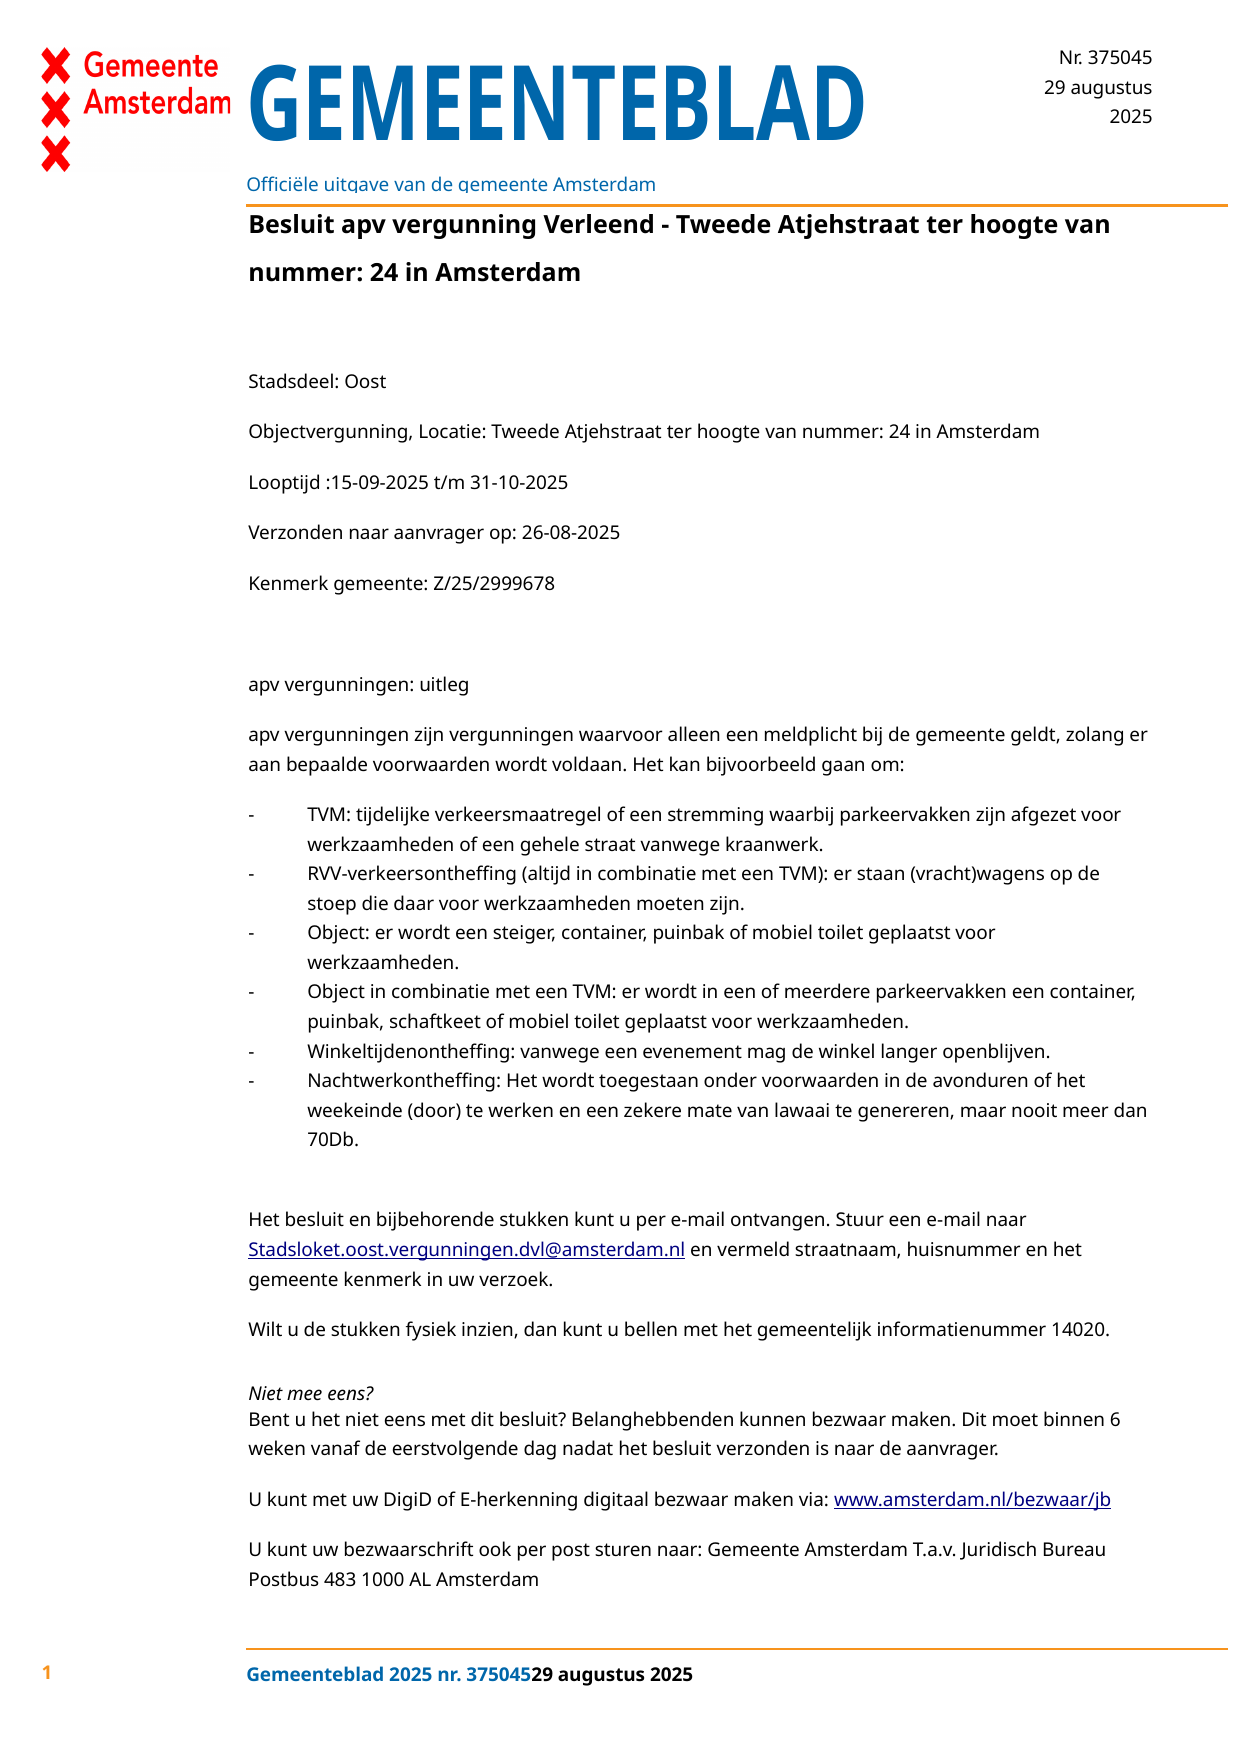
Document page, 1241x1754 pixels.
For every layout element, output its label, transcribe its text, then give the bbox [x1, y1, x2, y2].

list RVV-verkeersontheffing (altijd in combinatie met een TVM): er staan (vracht)wagens op de stoep die daar voor werkzaamheden moeten zijn. [248, 860, 1152, 916]
text Looptijd :15-09-2025 t/m 31-10-2025 [248, 469, 1152, 495]
text Besluit apv vergunning Verleend - Tweede Atjehstraat ter hoogte van nummer: 24 in Amsterdam [248, 207, 1152, 288]
text Het besluit en bijbehorende stukken kunt u per e-mail ontvangen. Stuur een e-mail naar Stadsloket.oost.vergunningen.dvl@amsterdam.nl en vermeld straatnaam, huisnummer en het gemeente kenmerk in uw verzoek. [248, 1207, 1152, 1292]
list Object in combinatie met een TVM: er wordt in een of meerdere parkeervakken een container, puinbak, schaftkeet of mobiel toilet geplaatst voor werkzaamheden. [248, 979, 1152, 1034]
text Niet mee eens? [248, 1380, 1152, 1406]
text Wilt u de stukken fysiek inzien, dan kunt u bellen met het gemeentelijk informatienummer 14020. [248, 1316, 1152, 1342]
list Object: er wordt een steiger, container, puinbak of mobiel toilet geplaatst voor werkzaamheden. [248, 919, 1152, 975]
list TVM: tijdelijke verkeersmaatregel of een stremming waarbij parkeervakken zijn afgezet voor werkzaamheden of een gehele straat vanwege kraanwerk. [248, 801, 1152, 857]
text Bent u het niet eens met dit besluit? Belanghebbenden kunnen bezwaar maken. Dit moet binnen 6 weken vanaf de eerstvolgende dag nadat het besluit verzonden is naar de aanvrager. [248, 1406, 1152, 1461]
text Kenmerk gemeente: Z/25/2999678 [248, 570, 1152, 596]
text Objectvergunning, Locatie: Tweede Atjehstraat ter hoogte van nummer: 24 in Amsterdam [248, 419, 1152, 444]
text apv vergunningen: uitleg [248, 671, 1152, 697]
text Stadsdeel: Oost [248, 368, 1152, 394]
text U kunt uw bezwaarschrift ook per post sturen naar: Gemeente Amsterdam T.a.v. Juridisch Bureau Postbus 483 1000 AL Amsterdam [248, 1536, 1152, 1592]
list Winkeltijdenontheffing: vanwege een evenement mag de winkel langer openblijven. [248, 1038, 1152, 1064]
list Nachtwerkontheffing: Het wordt toegestaan onder voorwaarden in de avonduren of het weekeinde (door) te werken en een zekere mate van lawaai te genereren, maar nooit meer dan 70Db. [248, 1067, 1152, 1152]
text Verzonden naar aanvrager op: 26-08-2025 [248, 519, 1152, 545]
text apv vergunningen zijn vergunningen waarvoor alleen een meldplicht bij de gemeente geldt, zolang er aan bepaalde voorwaarden wordt voldaan. Het kan bijvoorbeeld gaan om: [248, 721, 1152, 777]
text U kunt met uw DigiD of E-herkenning digitaal bezwaar maken via: www.amsterdam.nl/bezwaar/jb [248, 1486, 1152, 1512]
picture [41, 47, 231, 172]
